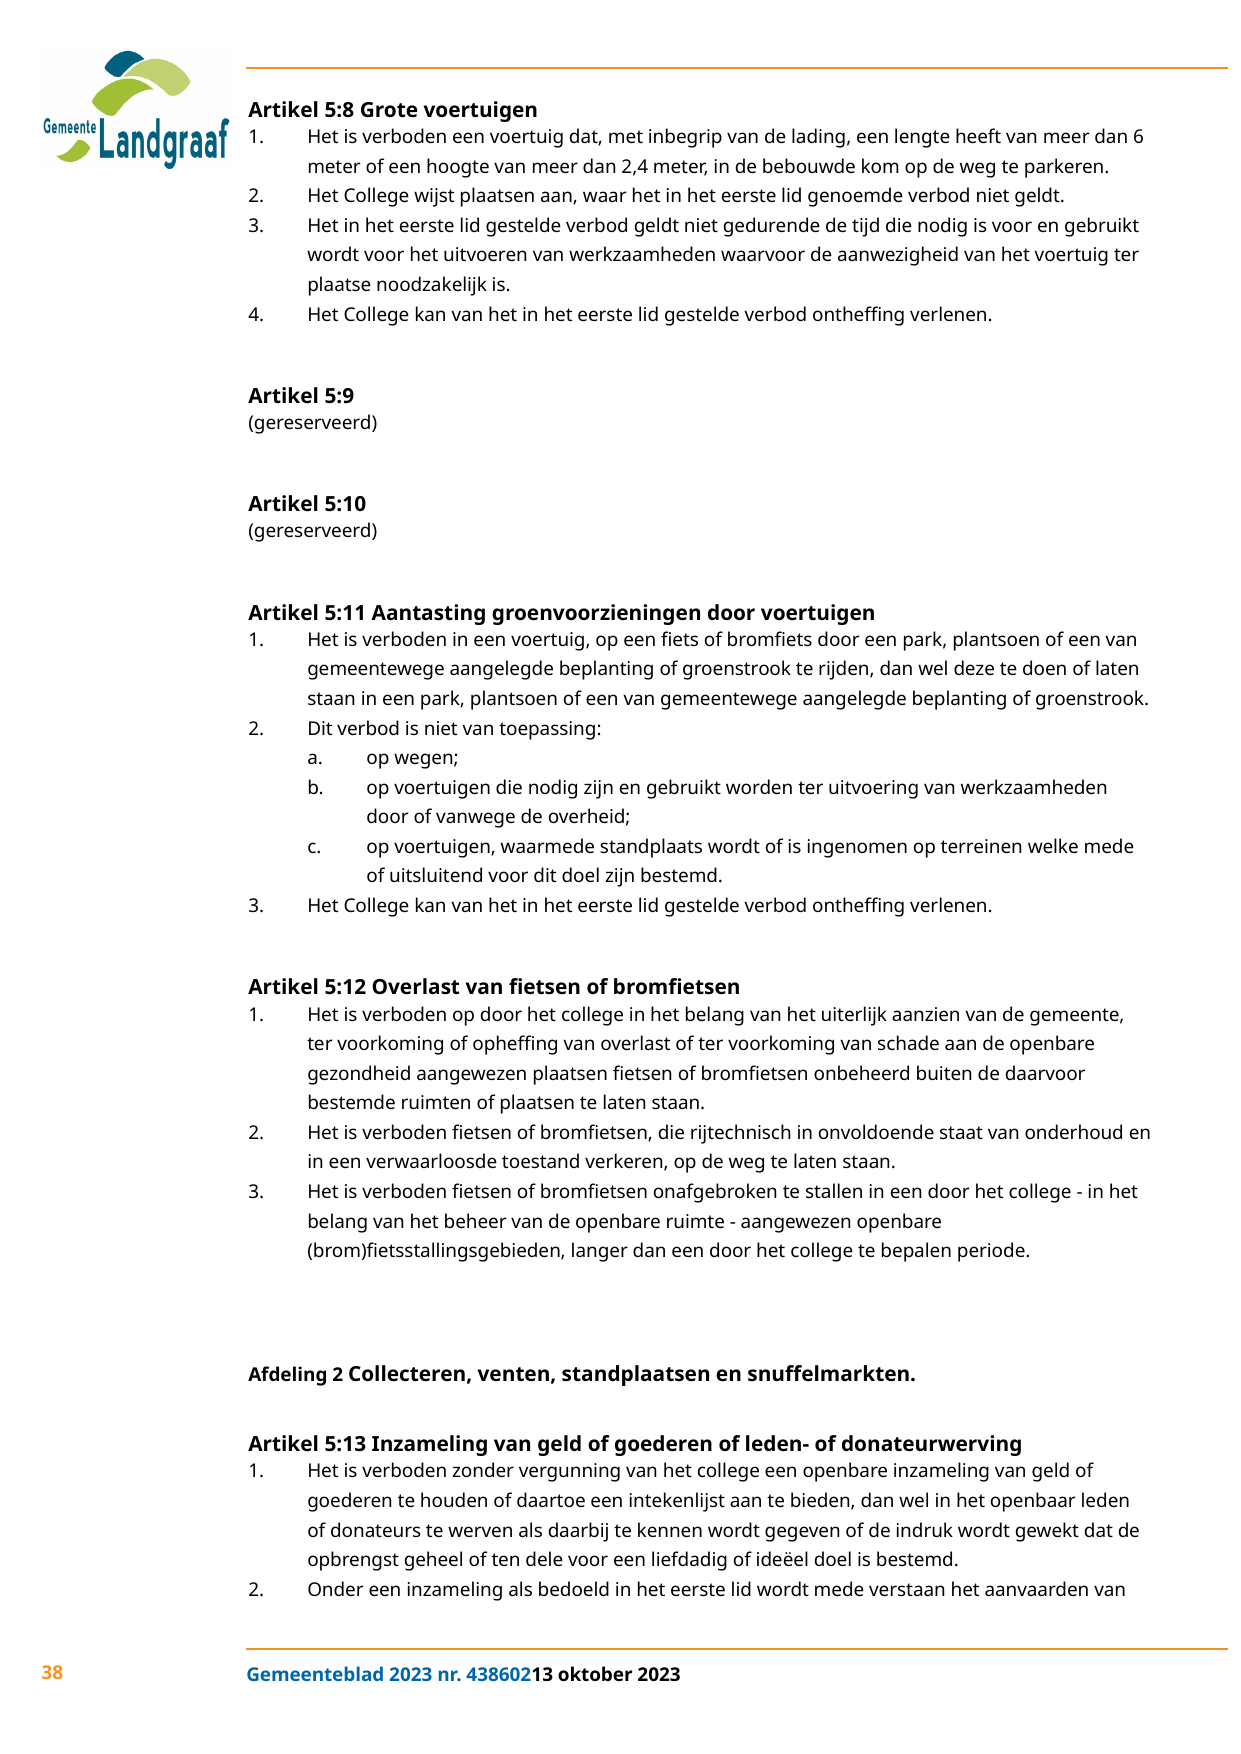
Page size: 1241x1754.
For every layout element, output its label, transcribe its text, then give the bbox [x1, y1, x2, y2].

text Artikel 5:10 [248, 489, 1152, 518]
list Het College kan van het in het eerste lid gestelde verbod ontheffing verlenen. [248, 301, 1152, 326]
list Dit verbod is niet van toepassing: [248, 715, 1152, 741]
picture [41, 47, 231, 172]
text Artikel 5:8 Grote voertuigen [248, 95, 1152, 123]
list Het in het eerste lid gestelde verbod geldt niet gedurende de tijd die nodig is voor en gebruikt wordt voor het uitvoeren van werkzaamheden waarvoor de aanwezigheid van het voertuig ter plaatse noodzakelijk is. [248, 212, 1152, 297]
list Het is verboden op door het college in het belang van het uiterlijk aanzien van de gemeente, ter voorkoming of opheffing van overlast of ter voorkoming van schade aan de openbare gezondheid aangewezen plaatsen fietsen of bromfietsen onbeheerd buiten de daarvoor bestemde ruimten of plaatsen te laten staan. [248, 1001, 1152, 1115]
list op voertuigen, waarmede standplaats wordt of is ingenomen op terreinen welke mede of uitsluitend voor dit doel zijn bestemd. [307, 833, 1152, 888]
text Artikel 5:9 [248, 381, 1152, 409]
list op voertuigen die nodig zijn en gebruikt worden ter uitvoering van werkzaamheden door of vanwege de overheid; [307, 774, 1152, 829]
list Het is verboden fietsen of bromfietsen onafgebroken te stallen in een door het college - in het belang van het beheer van de openbare ruimte - aangewezen openbare (brom)fietsstallingsgebieden, langer dan een door het college te bepalen periode. [248, 1178, 1152, 1263]
list Onder een inzameling als bedoeld in het eerste lid wordt mede verstaan het aanvaarden van [248, 1576, 1152, 1602]
text Artikel 5:13 Inzameling van geld of goederen of leden- of donateurwerving [248, 1429, 1152, 1458]
list op wegen; [307, 744, 1152, 770]
list Het is verboden zonder vergunning van het college een openbare inzameling van geld of goederen te houden of daartoe een intekenlijst aan te bieden, dan wel in het openbaar leden of donateurs te werven als daarbij te kennen wordt gegeven of de indruk wordt gewekt dat de opbrengst geheel of ten dele voor een liefdadig of ideëel doel is bestemd. [248, 1458, 1152, 1572]
text (gereserveerd) [248, 518, 1152, 543]
text (gereserveerd) [248, 409, 1152, 435]
list Het is verboden in een voertuig, op een fiets of bromfiets door een park, plantsoen of een van gemeentewege aangelegde beplanting of groenstrook te rijden, dan wel deze te doen of laten staan in een park, plantsoen of een van gemeentewege aangelegde beplanting of groenstrook. [248, 626, 1152, 711]
text Afdeling 2 Collecteren, venten, standplaatsen en snuffelmarkten. [248, 1359, 1152, 1388]
list Het College wijst plaatsen aan, waar het in het eerste lid genoemde verbod niet geldt. [248, 182, 1152, 208]
list Het College kan van het in het eerste lid gestelde verbod ontheffing verlenen. [248, 892, 1152, 918]
list Het is verboden fietsen of bromfietsen, die rijtechnisch in onvoldoende staat van onderhoud en in een verwaarloosde toestand verkeren, op de weg te laten staan. [248, 1119, 1152, 1174]
text Artikel 5:11 Aantasting groenvoorzieningen door voertuigen [248, 598, 1152, 626]
list Het is verboden een voertuig dat, met inbegrip van de lading, een lengte heeft van meer dan 6 meter of een hoogte van meer dan 2,4 meter, in de bebouwde kom op de weg te parkeren. [248, 123, 1152, 178]
text Artikel 5:12 Overlast van fietsen of bromfietsen [248, 972, 1152, 1001]
